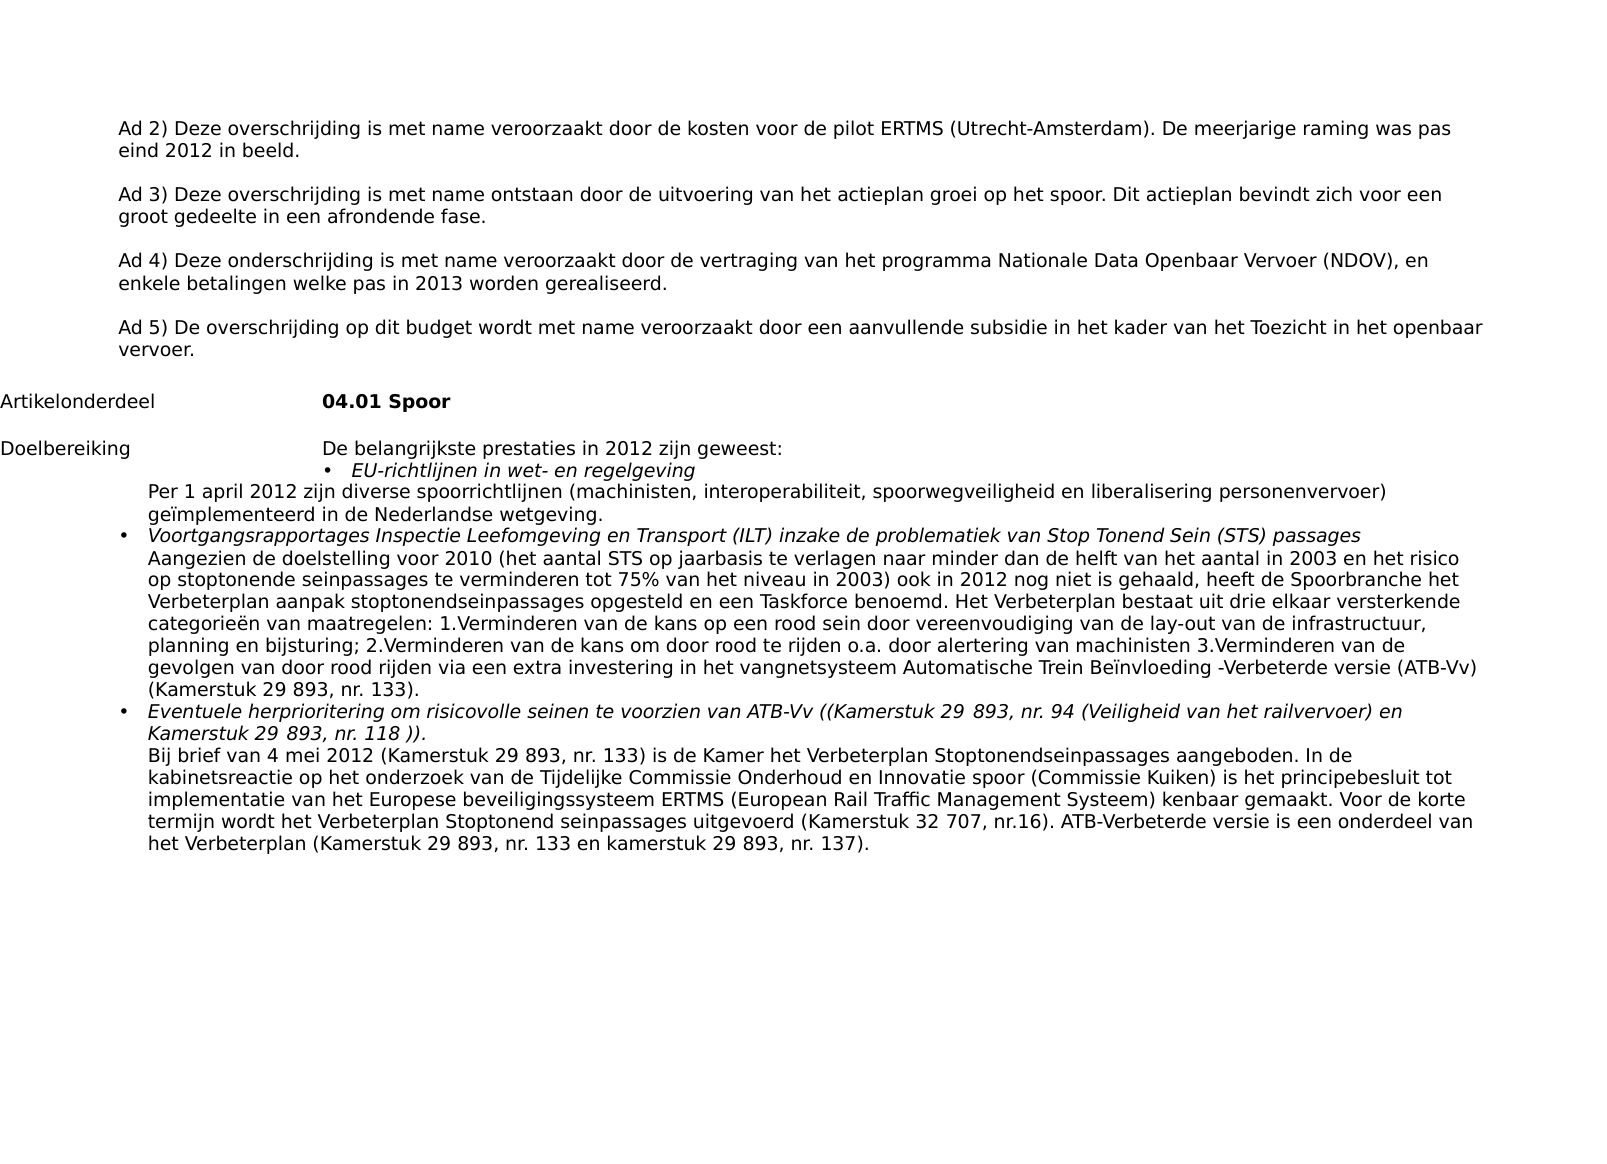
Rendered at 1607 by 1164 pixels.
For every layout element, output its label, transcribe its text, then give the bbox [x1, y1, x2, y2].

text Doelbereiking [0, 437, 322, 459]
text Aangezien de doelstelling voor 2010 (het aantal STS op jaarbasis te verlagen naar minder dan de helft van het aantal in 2003 en het risico op stoptonende seinpassages te verminderen tot 75% van het niveau in 2003) ook in 2012 nog niet is gehaald, heeft de Spoorbranche het Verbeterplan aanpak stoptonendseinpassages opgesteld en een Taskforce benoemd. Het Verbeterplan bestaat uit drie elkaar versterkende categorieën van maatregelen: 1.Verminderen van de kans op een rood sein door vereenvoudiging van de lay-out van de infrastructuur, planning en bijsturing; 2.Verminderen van de kans om door rood te rijden o.a. door alertering van machinisten 3.Verminderen van de gevolgen van door rood rijden via een extra investering in het vangnetsysteem Automatische Trein Beïnvloeding -Verbeterde versie (ATB-Vv) (Kamerstuk 29 893, nr. 133). [148, 547, 1488, 701]
subtitle 04.01 Spoor [0, 391, 1488, 421]
text Ad 5) De overschrijding op dit budget wordt met name veroorzaakt door een aanvullende subsidie in het kader van het Toezicht in het openbaar vervoer. [118, 317, 1488, 361]
text Per 1 april 2012 zijn diverse spoorrichtlijnen (machinisten, interoperabiliteit, spoorwegveiligheid en liberalisering personenvervoer) geïmplementeerd in de Nederlandse wetgeving. [148, 481, 1488, 525]
text Artikelonderdeel [0, 391, 322, 412]
text Ad 4) Deze onderschrijding is met name veroorzaakt door de vertraging van het programma Nationale Data Openbaar Vervoer (NDOV), en enkele betalingen welke pas in 2013 worden gerealiseerd. [118, 250, 1488, 294]
text De belangrijkste prestaties in 2012 zijn geweest: [0, 437, 1488, 467]
text • EU-richtlijnen in wet- en regelgeving [118, 459, 1488, 481]
text Ad 3) Deze overschrijding is met name ontstaan door de uitvoering van het actieplan groei op het spoor. Dit actieplan bevindt zich voor een groot gedeelte in een afrondende fase. [118, 184, 1488, 228]
text Bij brief van 4 mei 2012 (Kamerstuk 29 893, nr. 133) is de Kamer het Verbeterplan Stoptonendseinpassages aangeboden. In de kabinetsreactie op het onderzoek van de Tijdelijke Commissie Onderhoud en Innovatie spoor (Commissie Kuiken) is het principebesluit tot implementatie van het Europese beveiligingssysteem ERTMS (European Rail Traffic Management Systeem) kenbaar gemaakt. Voor de korte termijn wordt het Verbeterplan Stoptonend seinpassages uitgevoerd (Kamerstuk 32 707, nr.16). ATB-Verbeterde versie is een onderdeel van het Verbeterplan (Kamerstuk 29 893, nr. 133 en kamerstuk 29 893, nr. 137). [148, 745, 1488, 855]
text • Voortgangsrapportages Inspectie Leefomgeving en Transport (ILT) inzake de problematiek van Stop Tonend Sein (STS) passages [118, 525, 1488, 547]
text • Eventuele herprioritering om risicovolle seinen te voorzien van ATB-Vv ((Kamerstuk 29 893, nr. 94 (Veiligheid van het railvervoer) en Kamerstuk 29 893, nr. 118 )). [118, 701, 1488, 745]
text Ad 2) Deze overschrijding is met name veroorzaakt door de kosten voor de pilot ERTMS (Utrecht-Amsterdam). De meerjarige raming was pas eind 2012 in beeld. [118, 118, 1488, 162]
